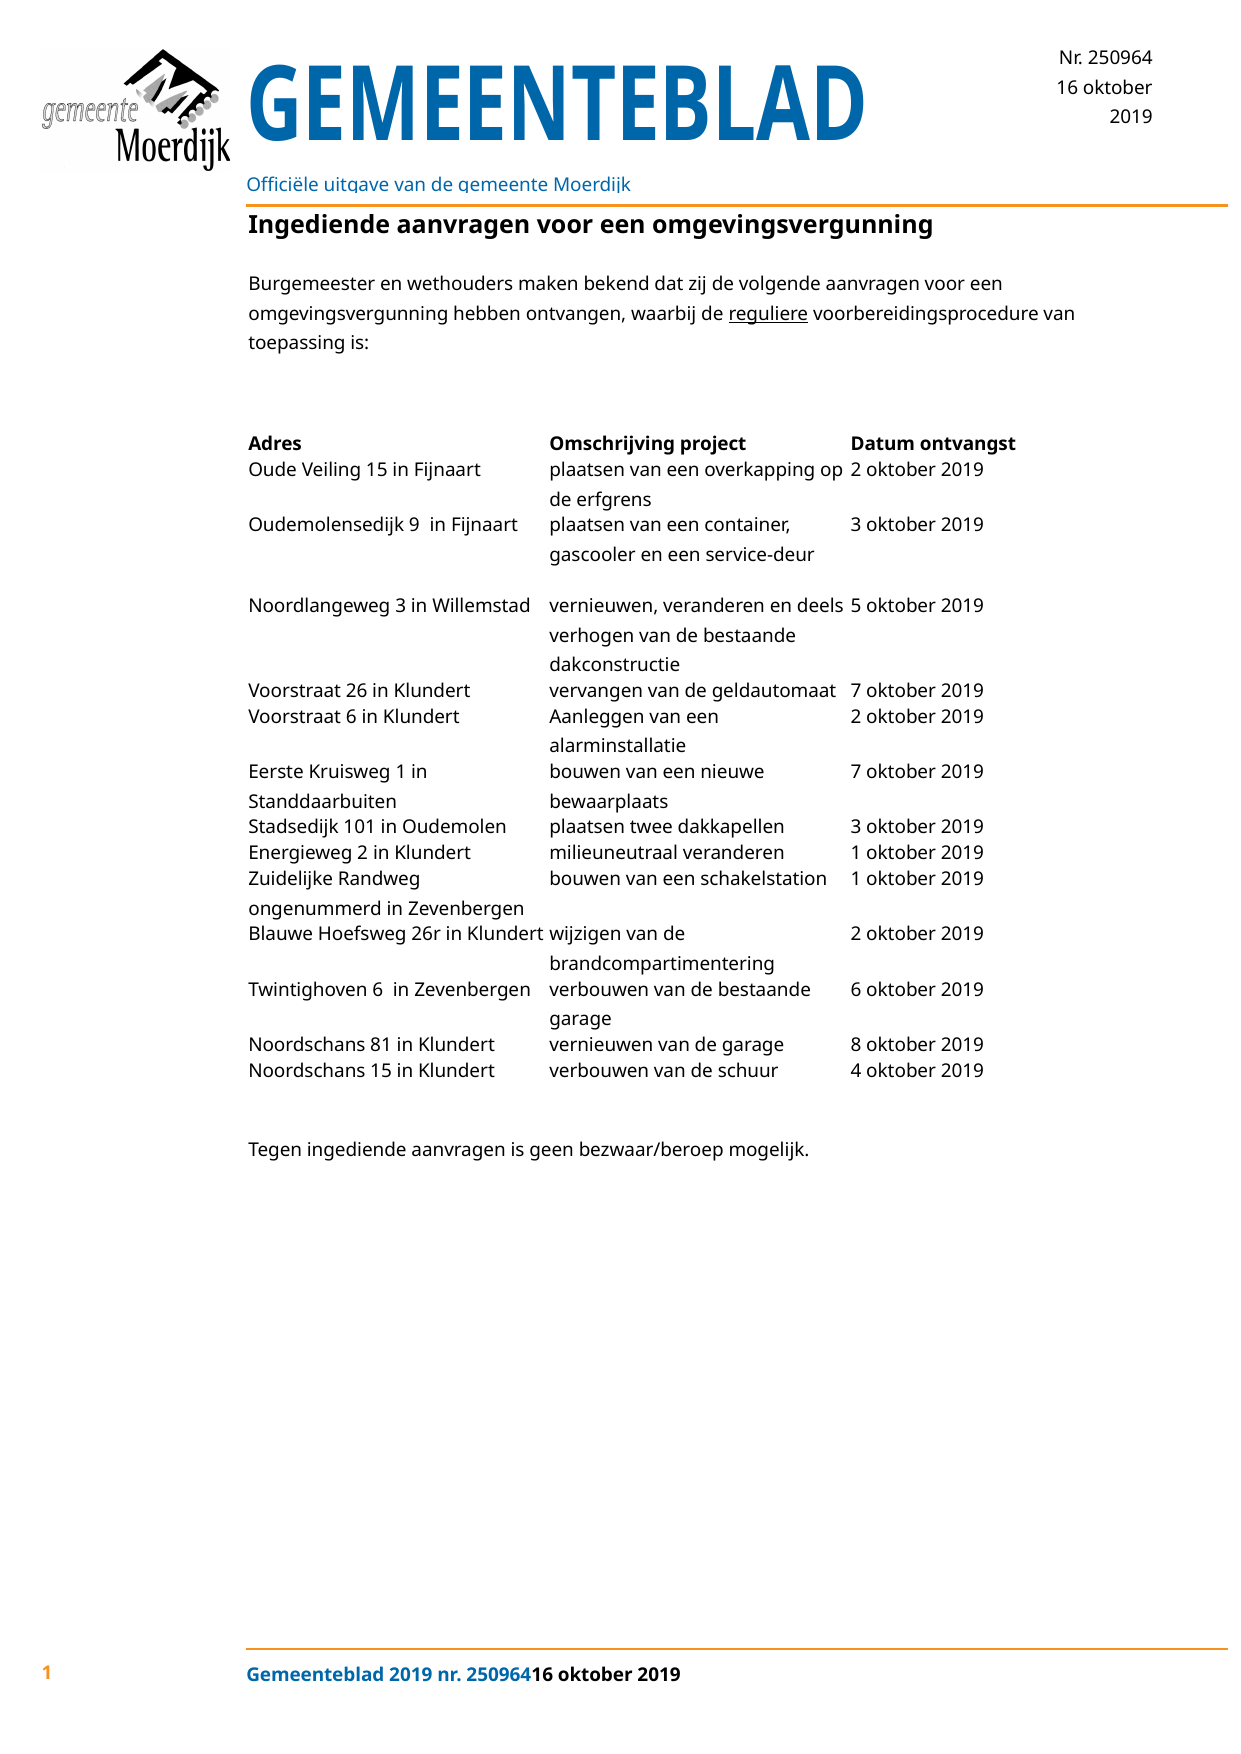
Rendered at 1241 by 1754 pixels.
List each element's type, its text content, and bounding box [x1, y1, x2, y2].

table_cell Zuidelijke Randweg ongenummerd in Zevenbergen [248, 865, 549, 921]
table_cell plaatsen twee dakkapellen [549, 814, 850, 839]
table_cell vernieuwen van de garage [549, 1031, 850, 1057]
table_cell Aanleggen van een alarminstallatie [549, 703, 850, 758]
table_cell Stadsedijk 101 in Oudemolen [248, 814, 549, 839]
table_cell Blauwe Hoefsweg 26r in Klundert [248, 921, 549, 976]
table_cell Noordlangeweg 3 in Willemstad [248, 593, 549, 677]
table_cell vervangen van de geldautomaat [549, 678, 850, 703]
table_cell 4 oktober 2019 [850, 1057, 1152, 1083]
table_cell 2 oktober 2019 [850, 703, 1152, 758]
table_cell 1 oktober 2019 [850, 865, 1152, 921]
text Ingediende aanvragen voor een omgevingsvergunning [248, 207, 1152, 241]
table_cell bouwen van een nieuwe bewaarplaats [549, 759, 850, 814]
text Tegen ingediende aanvragen is geen bezwaar/beroep mogelijk. [248, 1136, 1152, 1162]
table_cell Noordschans 81 in Klundert [248, 1031, 549, 1057]
table_cell 6 oktober 2019 [850, 976, 1152, 1031]
table_cell vernieuwen, veranderen en deels verhogen van de bestaande dakconstructie [549, 593, 850, 677]
table_cell milieuneutraal veranderen [549, 840, 850, 865]
table_cell 8 oktober 2019 [850, 1031, 1152, 1057]
table_cell Energieweg 2 in Klundert [248, 840, 549, 865]
table_cell [248, 567, 549, 592]
table_cell plaatsen van een overkapping op de erfgrens [549, 456, 850, 511]
table_header Omschrijving project [549, 430, 850, 456]
table_cell 7 oktober 2019 [850, 678, 1152, 703]
table_cell 2 oktober 2019 [850, 456, 1152, 511]
table_cell Eerste Kruisweg 1 in Standdaarbuiten [248, 759, 549, 814]
table_cell 5 oktober 2019 [850, 593, 1152, 677]
table_header Datum ontvangst [850, 430, 1152, 456]
table_cell [549, 567, 850, 592]
table_header Adres [248, 430, 549, 456]
table_cell wijzigen van de brandcompartimentering [549, 921, 850, 976]
picture [41, 47, 231, 172]
table_cell Oude Veiling 15 in Fijnaart [248, 456, 549, 511]
table_cell 7 oktober 2019 [850, 759, 1152, 814]
table_cell plaatsen van een container, gascooler en een service-deur [549, 511, 850, 567]
table_cell verbouwen van de bestaande garage [549, 976, 850, 1031]
table_cell 3 oktober 2019 [850, 814, 1152, 839]
table_cell Noordschans 15 in Klundert [248, 1057, 549, 1083]
table_cell 2 oktober 2019 [850, 921, 1152, 976]
table_cell bouwen van een schakelstation [549, 865, 850, 921]
table_cell Voorstraat 26 in Klundert [248, 678, 549, 703]
table_cell verbouwen van de schuur [549, 1057, 850, 1083]
table_cell 3 oktober 2019 [850, 511, 1152, 567]
text Burgemeester en wethouders maken bekend dat zij de volgende aanvragen voor een omgevingsvergunning hebben ontvangen, waarbij de reguliere voorbereidingsprocedure van toepassing is: [248, 270, 1152, 355]
table_cell Oudemolensedijk 9 in Fijnaart [248, 511, 549, 567]
table_cell Voorstraat 6 in Klundert [248, 703, 549, 758]
table_cell Twintighoven 6 in Zevenbergen [248, 976, 549, 1031]
table_cell [850, 567, 1152, 592]
table_cell 1 oktober 2019 [850, 840, 1152, 865]
